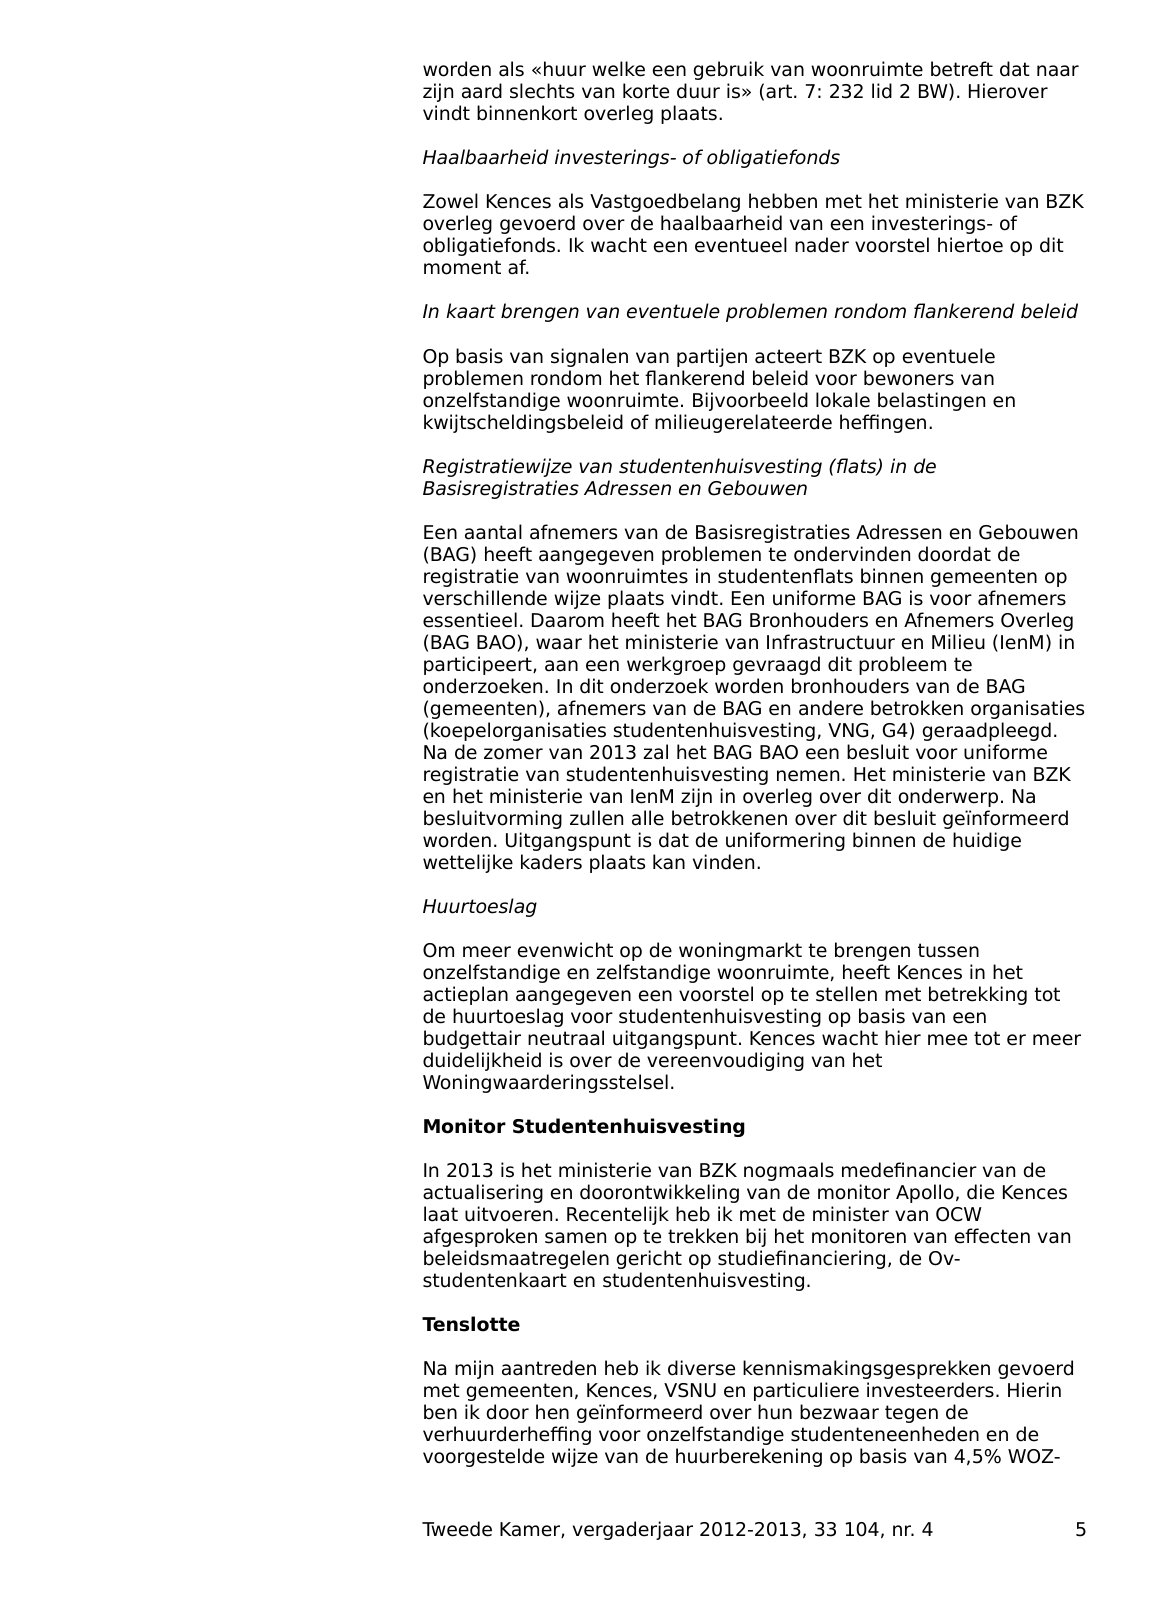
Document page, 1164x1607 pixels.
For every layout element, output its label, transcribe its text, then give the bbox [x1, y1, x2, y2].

subtitle Monitor Studentenhuisvesting [422, 1116, 1087, 1138]
text Om meer evenwicht op de woningmarkt te brengen tussen onzelfstandige en zelfstandige woonruimte, heeft Kences in het actieplan aangegeven een voorstel op te stellen met betrekking tot de huurtoeslag voor studentenhuisvesting op basis van een budgettair neutraal uitgangspunt. Kences wacht hier mee tot er meer duidelijkheid is over de vereenvoudiging van het Woningwaarderingsstelsel. [422, 940, 1087, 1094]
subtitle In kaart brengen van eventuele problemen rondom flankerend beleid [422, 301, 1087, 323]
text worden als «huur welke een gebruik van woonruimte betreft dat naar zijn aard slechts van korte duur is» (art. 7: 232 lid 2 BW). Hierover vindt binnenkort overleg plaats. [422, 59, 1087, 125]
text Op basis van signalen van partijen acteert BZK op eventuele problemen rondom het flankerend beleid voor bewoners van onzelfstandige woonruimte. Bijvoorbeeld lokale belastingen en kwijtscheldingsbeleid of milieugerelateerde heffingen. [422, 346, 1087, 433]
subtitle Haalbaarheid investerings- of obligatiefonds [422, 147, 1087, 169]
text Zowel Kences als Vastgoedbelang hebben met het ministerie van BZK overleg gevoerd over de haalbaarheid van een investerings- of obligatiefonds. Ik wacht een eventueel nader voorstel hiertoe op dit moment af. [422, 191, 1087, 279]
text Een aantal afnemers van de Basisregistraties Adressen en Gebouwen (BAG) heeft aangegeven problemen te ondervinden doordat de registratie van woonruimtes in studentenflats binnen gemeenten op verschillende wijze plaats vindt. Een uniforme BAG is voor afnemers essentieel. Daarom heeft het BAG Bronhouders en Afnemers Overleg (BAG BAO), waar het ministerie van Infrastructuur en Milieu (IenM) in participeert, aan een werkgroep gevraagd dit probleem te onderzoeken. In dit onderzoek worden bronhouders van de BAG (gemeenten), afnemers van de BAG en andere betrokken organisaties (koepelorganisaties studentenhuisvesting, VNG, G4) geraadpleegd. Na de zomer van 2013 zal het BAG BAO een besluit voor uniforme registratie van studentenhuisvesting nemen. Het ministerie van BZK en het ministerie van IenM zijn in overleg over dit onderwerp. Na besluitvorming zullen alle betrokkenen over dit besluit geïnformeerd worden. Uitgangspunt is dat de uniformering binnen de huidige wettelijke kaders plaats kan vinden. [422, 522, 1087, 873]
subtitle Huurtoeslag [422, 896, 1087, 918]
text Na mijn aantreden heb ik diverse kennismakingsgesprekken gevoerd met gemeenten, Kences, VSNU en particuliere investeerders. Hierin ben ik door hen geïnformeerd over hun bezwaar tegen de verhuurderheffing voor onzelfstandige studenteneenheden en de voorgestelde wijze van de huurberekening op basis van 4,5% WOZ- [422, 1358, 1087, 1468]
subtitle Registratiewijze van studentenhuisvesting (flats) in de Basisregistraties Adressen en Gebouwen [422, 456, 1087, 500]
text In 2013 is het ministerie van BZK nogmaals medefinancier van de actualisering en doorontwikkeling van de monitor Apollo, die Kences laat uitvoeren. Recentelijk heb ik met de minister van OCW afgesproken samen op te trekken bij het monitoren van effecten van beleidsmaatregelen gericht op studiefinanciering, de Ov-studentenkaart en studentenhuisvesting. [422, 1160, 1087, 1292]
subtitle Tenslotte [422, 1314, 1087, 1336]
